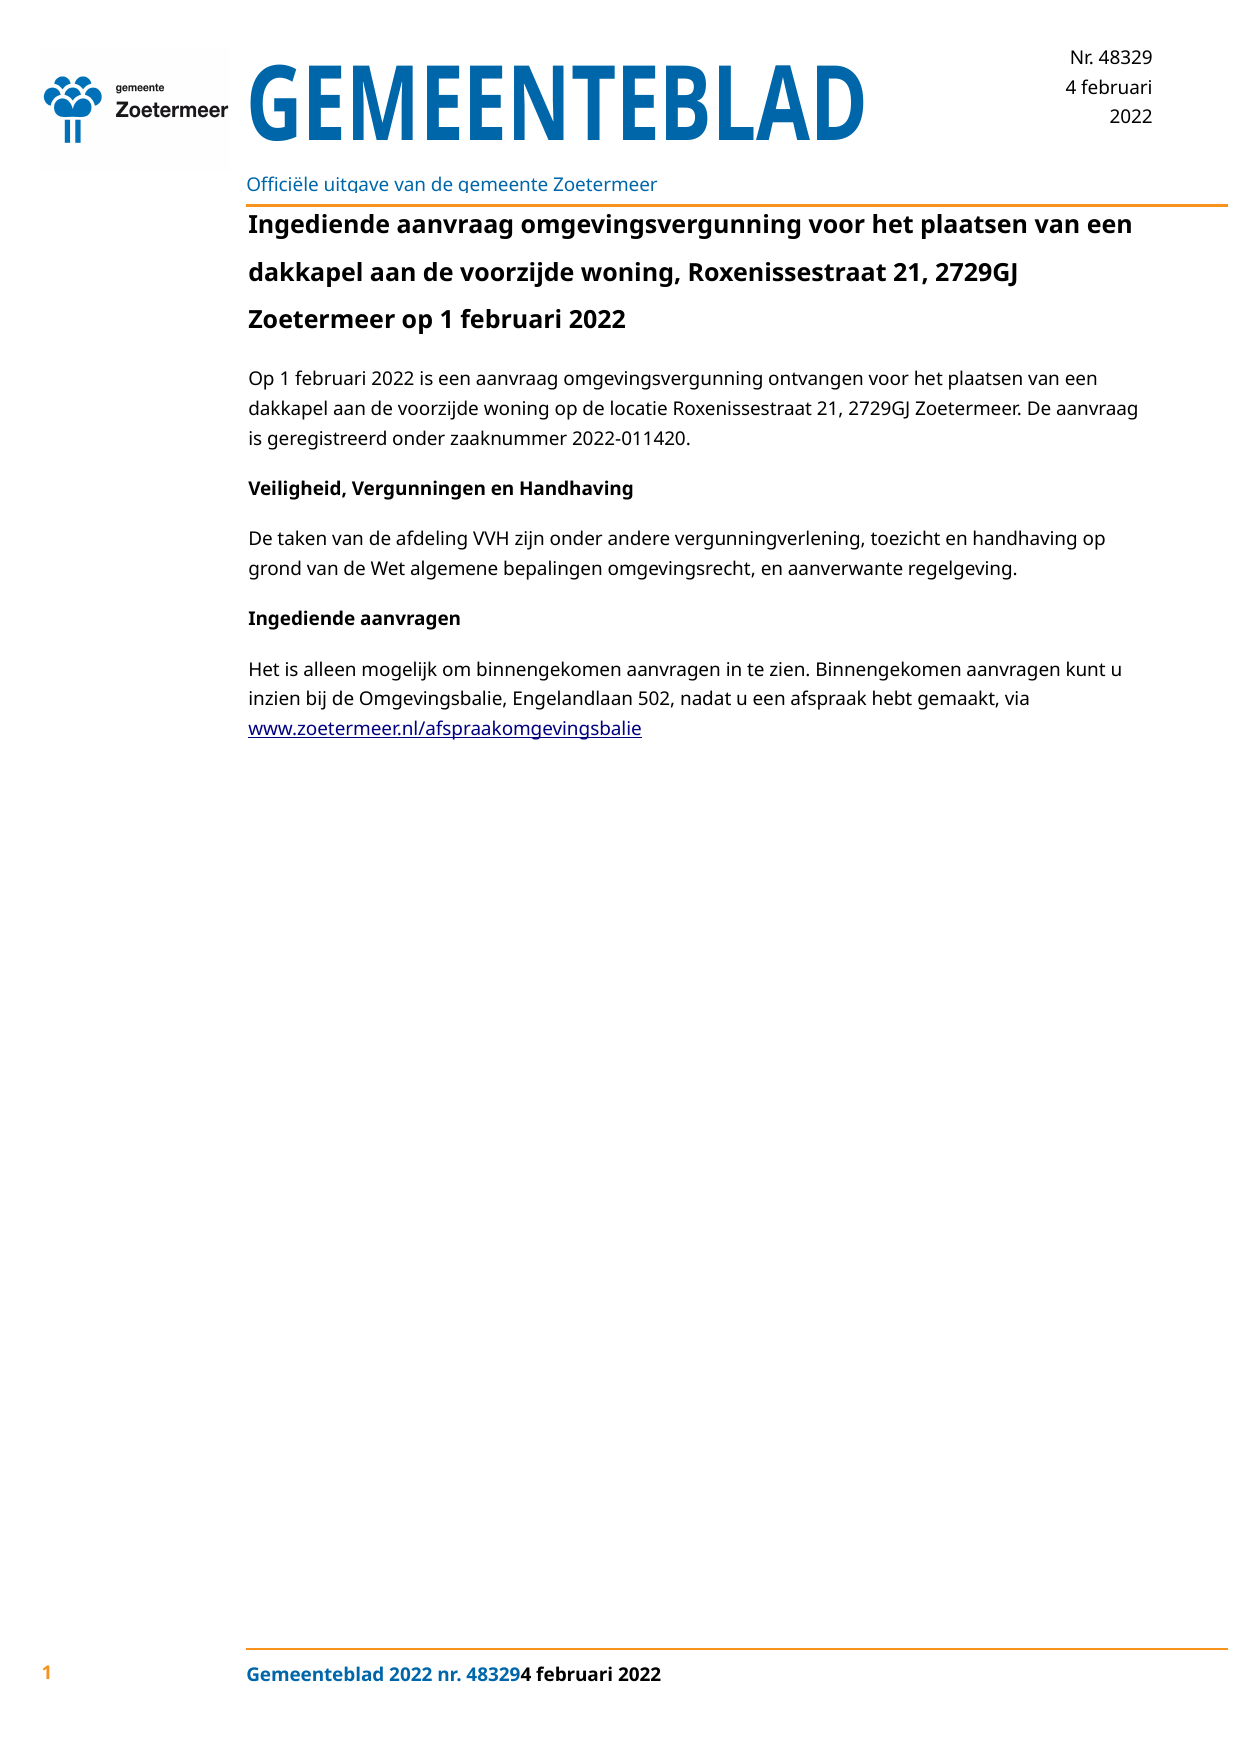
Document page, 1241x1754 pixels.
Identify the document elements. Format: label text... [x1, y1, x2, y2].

picture [41, 47, 231, 172]
text Het is alleen mogelijk om binnengekomen aanvragen in te zien. Binnengekomen aanvragen kunt u inzien bij de Omgevingsbalie, Engelandlaan 502, nadat u een afspraak hebt gemaakt, via www.zoetermeer.nl/afspraakomgevingsbalie [248, 656, 1152, 741]
text Ingediende aanvragen [248, 606, 1152, 631]
text Veiligheid, Vergunningen en Handhaving [248, 475, 1152, 501]
text Op 1 februari 2022 is een aanvraag omgevingsvergunning ontvangen voor het plaatsen van een dakkapel aan de voorzijde woning op de locatie Roxenissestraat 21, 2729GJ Zoetermeer. De aanvraag is geregistreerd onder zaaknummer 2022-011420. [248, 366, 1152, 450]
text De taken van de afdeling VVH zijn onder andere vergunningverlening, toezicht en handhaving op grond van de Wet algemene bepalingen omgevingsrecht, en aanverwante regelgeving. [248, 526, 1152, 581]
text Ingediende aanvraag omgevingsvergunning voor het plaatsen van een dakkapel aan de voorzijde woning, Roxenissestraat 21, 2729GJ Zoetermeer op 1 februari 2022 [248, 207, 1152, 336]
